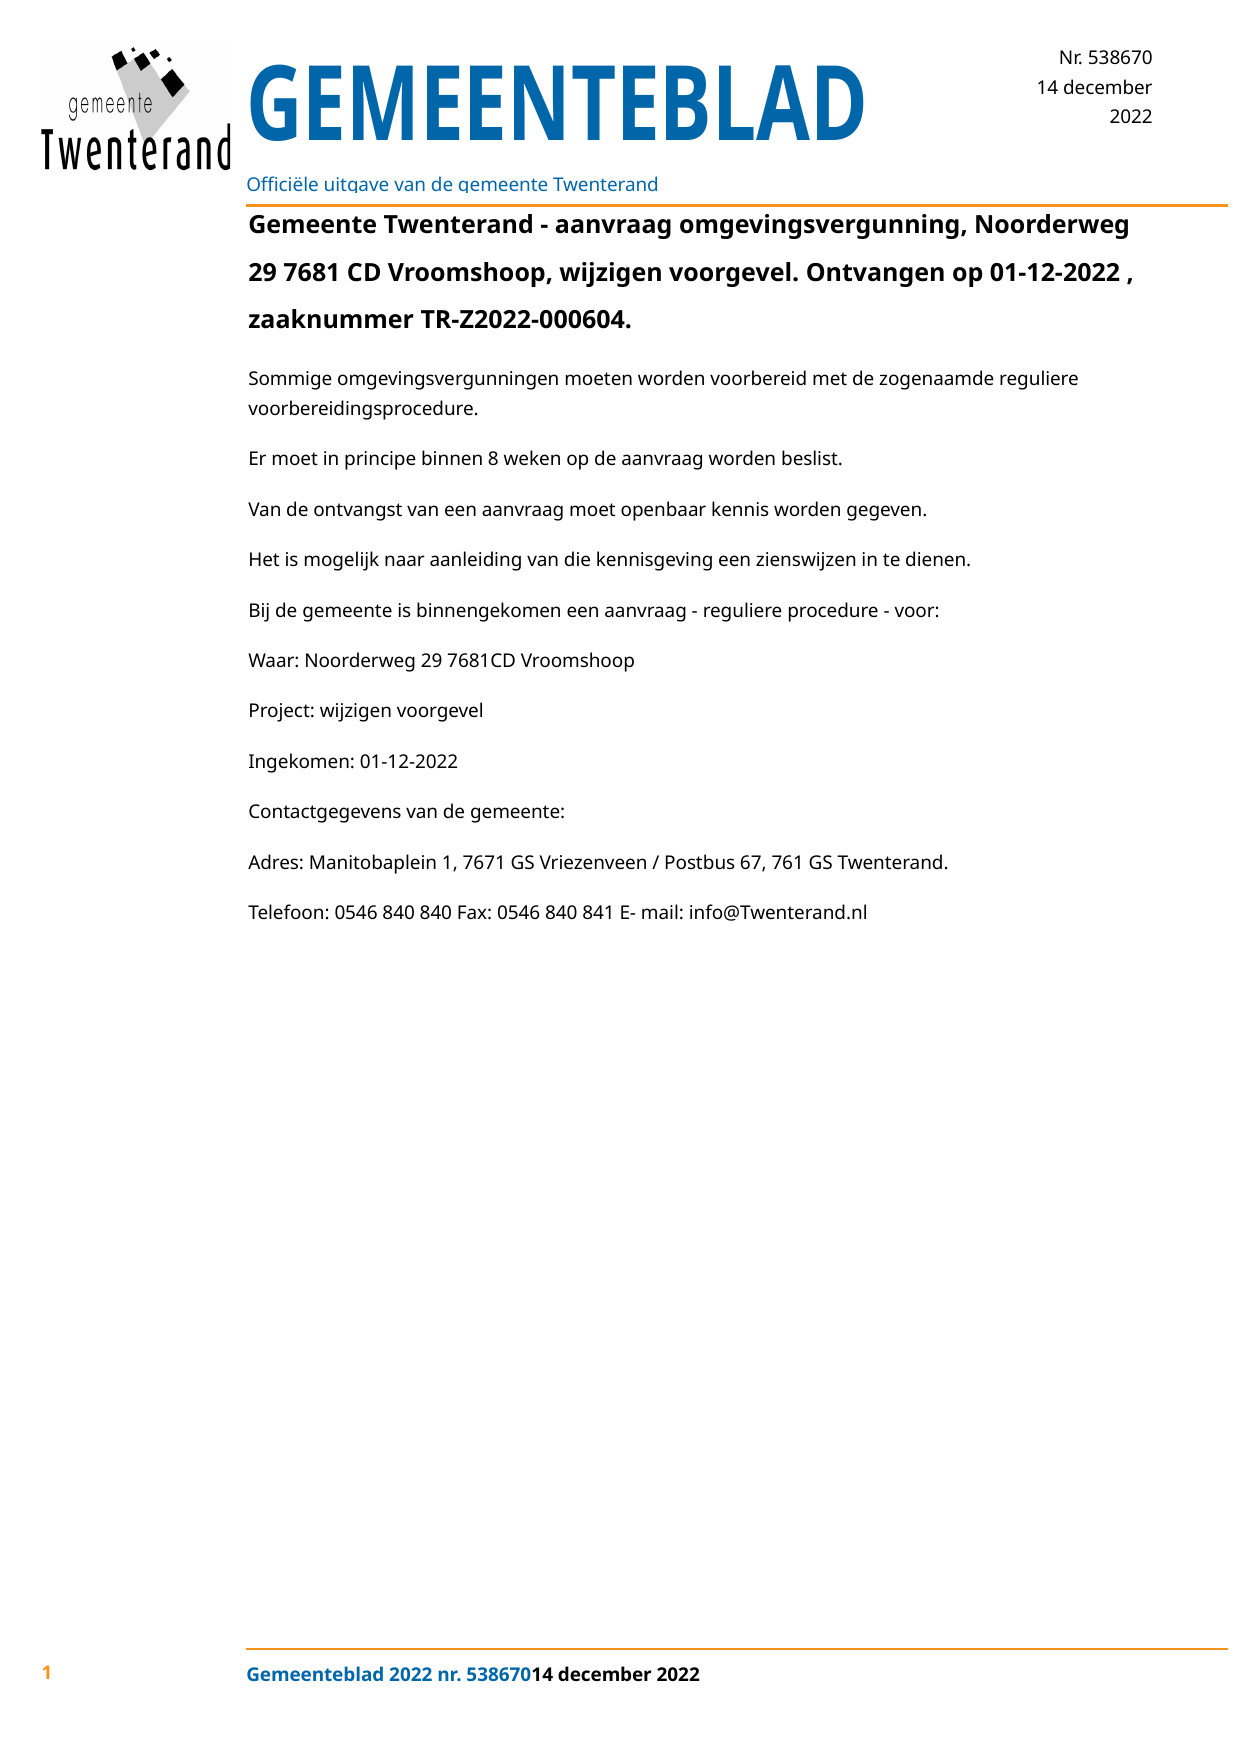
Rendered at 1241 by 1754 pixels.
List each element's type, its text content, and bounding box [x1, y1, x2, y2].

text Gemeente Twenterand - aanvraag omgevingsvergunning, Noorderweg 29 7681 CD Vroomshoop, wijzigen voorgevel. Ontvangen op 01-12-2022 , zaaknummer TR-Z2022-000604. [248, 207, 1152, 336]
text Sommige omgevingsvergunningen moeten worden voorbereid met de zogenaamde reguliere voorbereidingsprocedure. [248, 366, 1152, 421]
text Adres: Manitobaplein 1, 7671 GS Vriezenveen / Postbus 67, 761 GS Twenterand. [248, 849, 1152, 874]
text Het is mogelijk naar aanleiding van die kennisgeving een zienswijzen in te dienen. [248, 546, 1152, 572]
text Ingekomen: 01-12-2022 [248, 748, 1152, 774]
text Er moet in principe binnen 8 weken op de aanvraag worden beslist. [248, 446, 1152, 471]
text Project: wijzigen voorgevel [248, 698, 1152, 723]
text Waar: Noorderweg 29 7681CD Vroomshoop [248, 647, 1152, 673]
text Telefoon: 0546 840 840 Fax: 0546 840 841 E- mail: info@Twenterand.nl [248, 899, 1152, 925]
text Contactgegevens van de gemeente: [248, 798, 1152, 824]
text Bij de gemeente is binnengekomen een aanvraag - reguliere procedure - voor: [248, 597, 1152, 622]
text Van de ontvangst van een aanvraag moet openbaar kennis worden gegeven. [248, 496, 1152, 522]
picture [41, 47, 231, 172]
